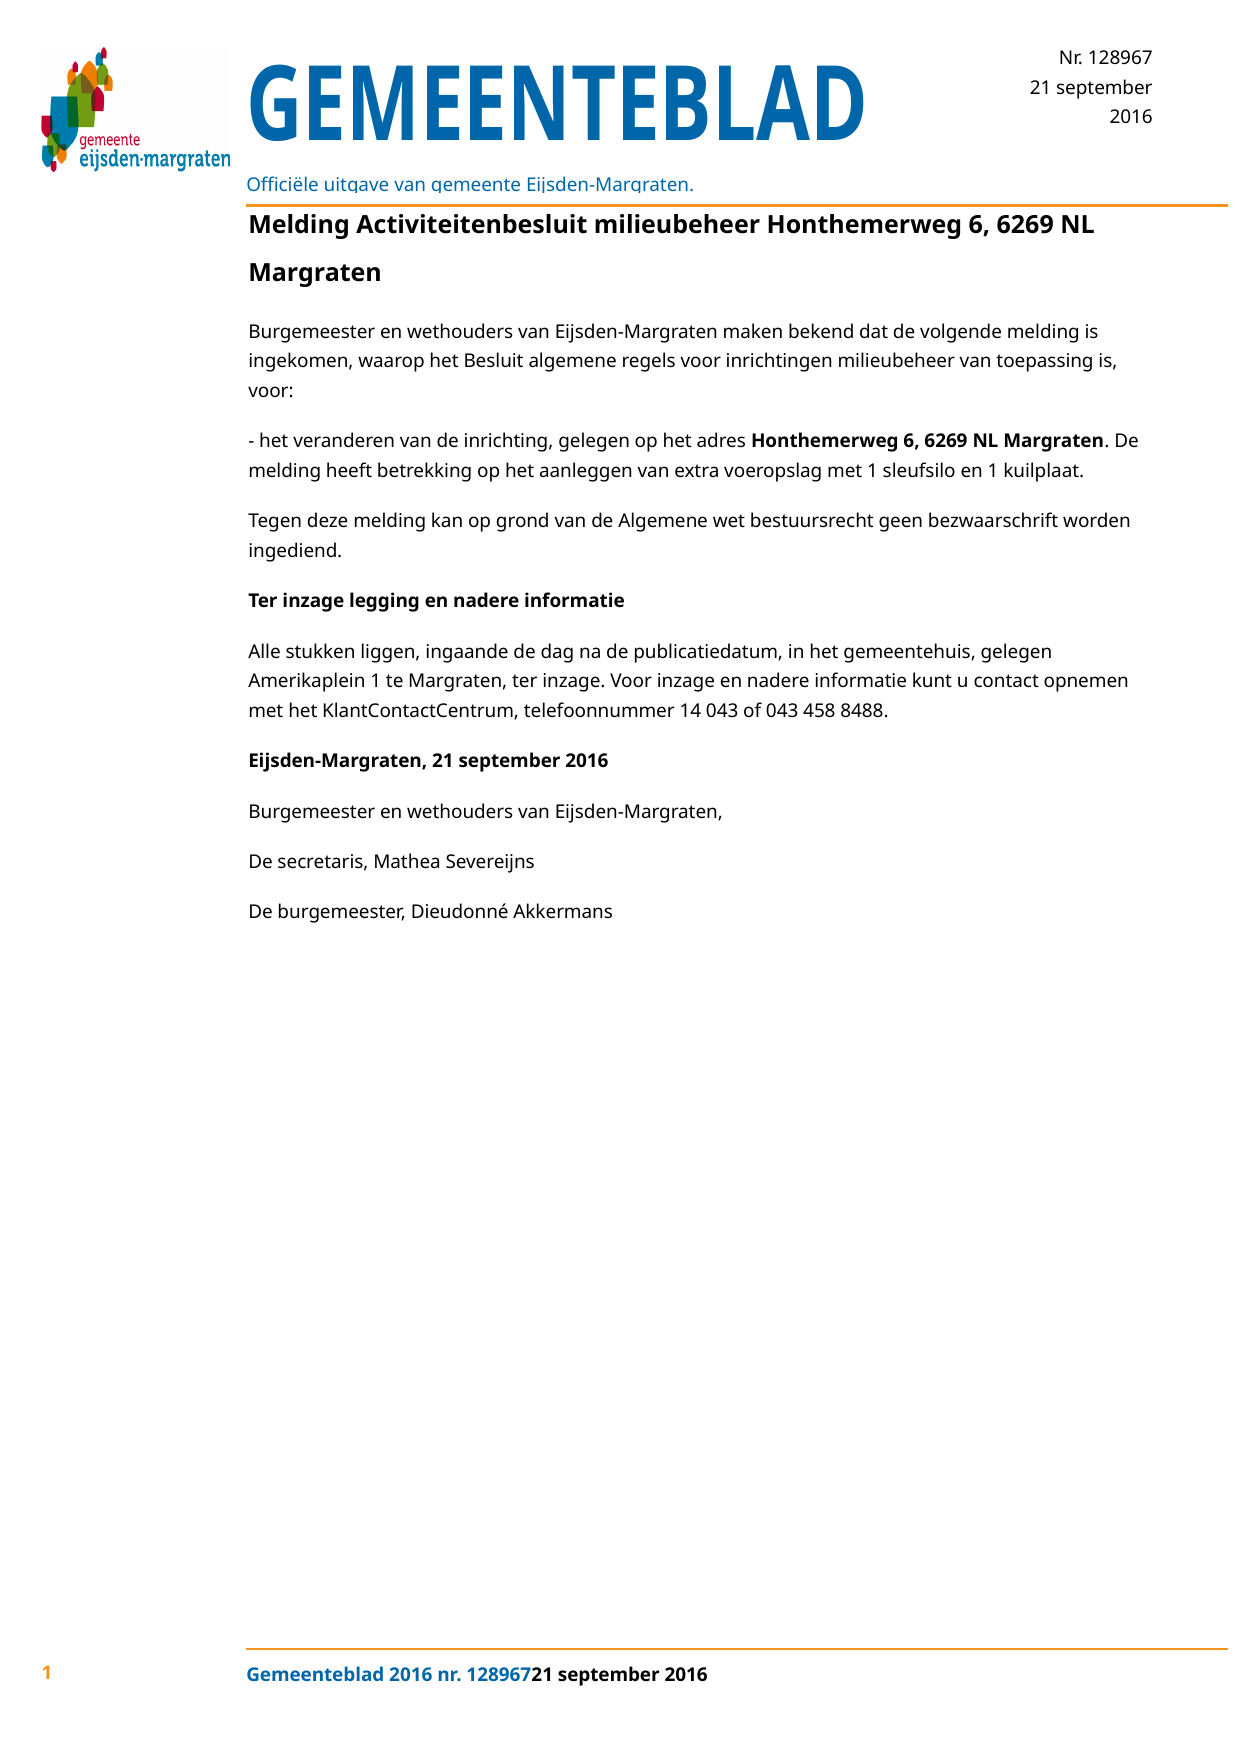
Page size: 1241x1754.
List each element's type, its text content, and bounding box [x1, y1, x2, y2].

text Melding Activiteitenbesluit milieubeheer Honthemerweg 6, 6269 NL Margraten [248, 207, 1152, 288]
picture [41, 47, 231, 172]
text Burgemeester en wethouders van Eijsden-Margraten, [248, 798, 1152, 824]
text De secretaris, Mathea Severeijns [248, 848, 1152, 874]
text Burgemeester en wethouders van Eijsden-Margraten maken bekend dat de volgende melding is ingekomen, waarop het Besluit algemene regels voor inrichtingen milieubeheer van toepassing is, voor: [248, 318, 1152, 403]
text Tegen deze melding kan op grond van de Algemene wet bestuursrecht geen bezwaarschrift worden ingediend. [248, 507, 1152, 563]
text Eijsden-Margraten, 21 september 2016 [248, 747, 1152, 773]
text Alle stukken liggen, ingaande de dag na de publicatiedatum, in het gemeentehuis, gelegen Amerikaplein 1 te Margraten, ter inzage. Voor inzage en nadere informatie kunt u contact opnemen met het KlantContactCentrum, telefoonnummer 14 043 of 043 458 8488. [248, 638, 1152, 723]
text De burgemeester, Dieudonné Akkermans [248, 899, 1152, 924]
text - het veranderen van de inrichting, gelegen op het adres Honthemerweg 6, 6269 NL Margraten. De melding heeft betrekking op het aanleggen van extra voeropslag met 1 sleufsilo en 1 kuilplaat. [248, 427, 1152, 483]
text Ter inzage legging en nadere informatie [248, 587, 1152, 613]
